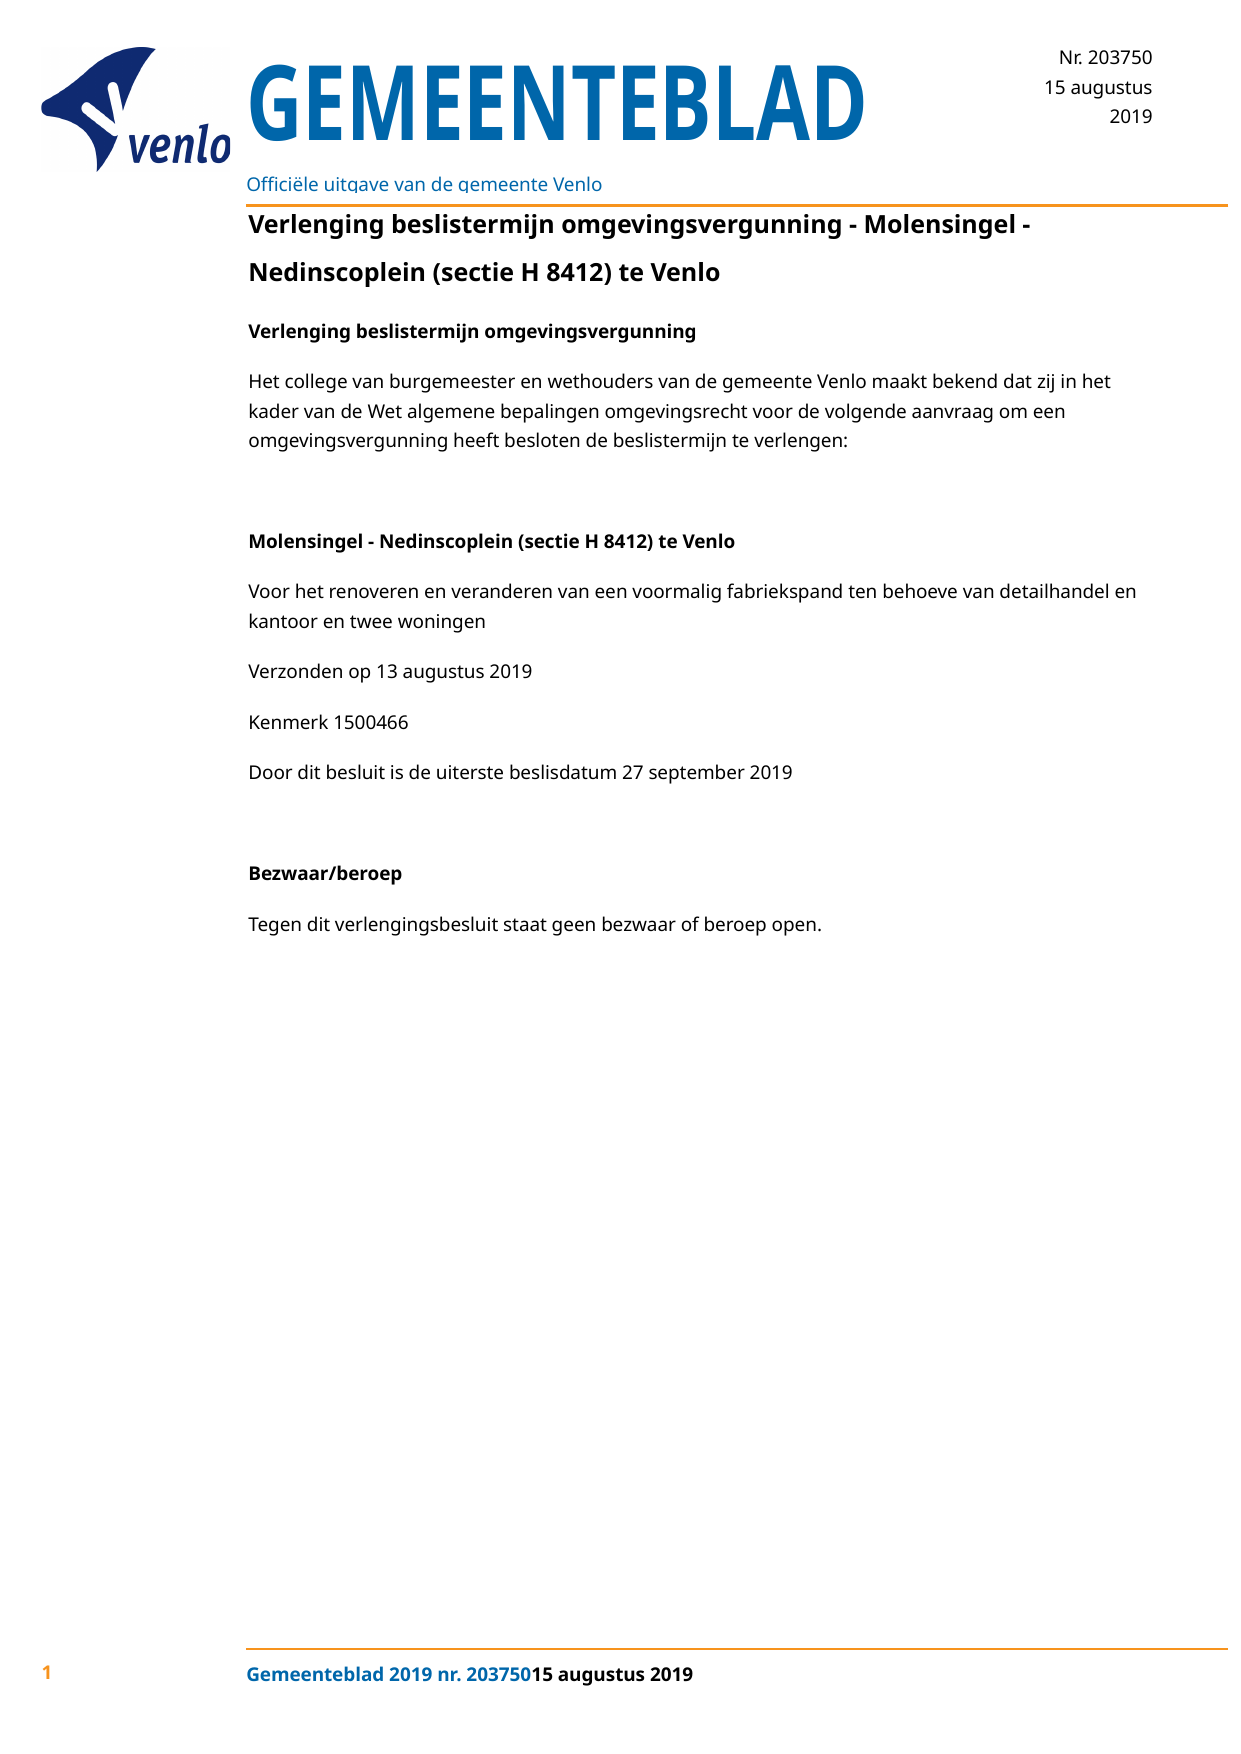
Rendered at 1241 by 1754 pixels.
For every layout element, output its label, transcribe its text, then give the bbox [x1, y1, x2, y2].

text Door dit besluit is de uiterste beslisdatum 27 september 2019 [248, 759, 1152, 785]
text Verlenging beslistermijn omgevingsvergunning [248, 318, 1152, 344]
text Tegen dit verlengingsbesluit staat geen bezwaar of beroep open. [248, 911, 1152, 937]
picture [41, 47, 231, 172]
text Bezwaar/beroep [248, 860, 1152, 886]
text Voor het renoveren en veranderen van een voormalig fabriekspand ten behoeve van detailhandel en kantoor en twee woningen [248, 579, 1152, 634]
text Het college van burgemeester en wethouders van de gemeente Venlo maakt bekend dat zij in het kader van de Wet algemene bepalingen omgevingsrecht voor de volgende aanvraag om een omgevingsvergunning heeft besloten de beslistermijn te verlengen: [248, 368, 1152, 453]
text Molensingel - Nedinscoplein (sectie H 8412) te Venlo [248, 528, 1152, 554]
text Kenmerk 1500466 [248, 709, 1152, 735]
text Verlenging beslistermijn omgevingsvergunning - Molensingel - Nedinscoplein (sectie H 8412) te Venlo [248, 207, 1152, 288]
text Verzonden op 13 augustus 2019 [248, 659, 1152, 684]
